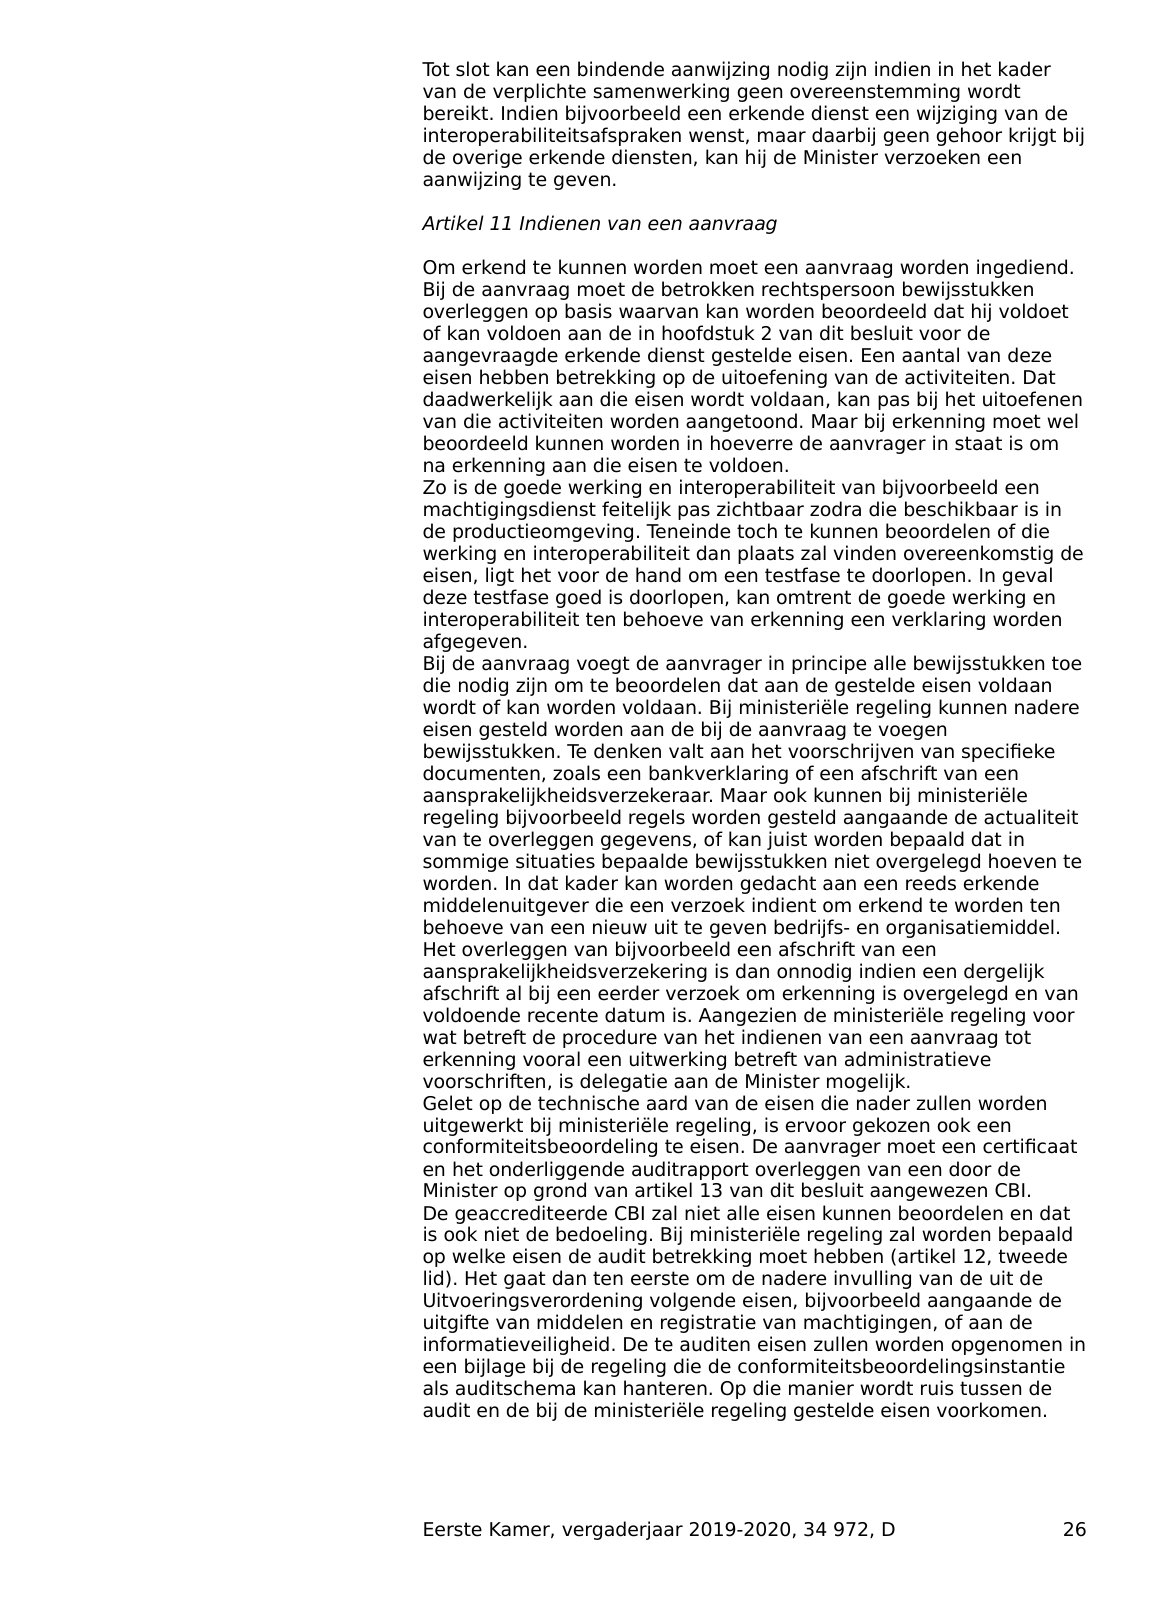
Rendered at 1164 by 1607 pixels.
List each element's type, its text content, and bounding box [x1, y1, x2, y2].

text De geaccrediteerde CBI zal niet alle eisen kunnen beoordelen en dat is ook niet de bedoeling. Bij ministeriële regeling zal worden bepaald op welke eisen de audit betrekking moet hebben (artikel 12, tweede lid). Het gaat dan ten eerste om de nadere invulling van de uit de Uitvoeringsverordening volgende eisen, bijvoorbeeld aangaande de uitgifte van middelen en registratie van machtigingen, of aan de informatieveiligheid. De te auditen eisen zullen worden opgenomen in een bijlage bij de regeling die de conformiteitsbeoordelingsinstantie als auditschema kan hanteren. Op die manier wordt ruis tussen de audit en de bij de ministeriële regeling gestelde eisen voorkomen. [422, 1202, 1087, 1422]
text Om erkend te kunnen worden moet een aanvraag worden ingediend. Bij de aanvraag moet de betrokken rechtspersoon bewijsstukken overleggen op basis waarvan kan worden beoordeeld dat hij voldoet of kan voldoen aan de in hoofdstuk 2 van dit besluit voor de aangevraagde erkende dienst gestelde eisen. Een aantal van deze eisen hebben betrekking op de uitoefening van de activiteiten. Dat daadwerkelijk aan die eisen wordt voldaan, kan pas bij het uitoefenen van die activiteiten worden aangetoond. Maar bij erkenning moet wel beoordeeld kunnen worden in hoeverre de aanvrager in staat is om na erkenning aan die eisen te voldoen. [422, 257, 1087, 477]
text Bij de aanvraag voegt de aanvrager in principe alle bewijsstukken toe die nodig zijn om te beoordelen dat aan de gestelde eisen voldaan wordt of kan worden voldaan. Bij ministeriële regeling kunnen nadere eisen gesteld worden aan de bij de aanvraag te voegen bewijsstukken. Te denken valt aan het voorschrijven van specifieke documenten, zoals een bankverklaring of een afschrift van een aansprakelijkheidsverzekeraar. Maar ook kunnen bij ministeriële regeling bijvoorbeeld regels worden gesteld aangaande de actualiteit van te overleggen gegevens, of kan juist worden bepaald dat in sommige situaties bepaalde bewijsstukken niet overgelegd hoeven te worden. In dat kader kan worden gedacht aan een reeds erkende middelenuitgever die een verzoek indient om erkend te worden ten behoeve van een nieuw uit te geven bedrijfs- en organisatiemiddel. Het overleggen van bijvoorbeeld een afschrift van een aansprakelijkheidsverzekering is dan onnodig indien een dergelijk afschrift al bij een eerder verzoek om erkenning is overgelegd en van voldoende recente datum is. Aangezien de ministeriële regeling voor wat betreft de procedure van het indienen van een aanvraag tot erkenning vooral een uitwerking betreft van administratieve voorschriften, is delegatie aan de Minister mogelijk. [422, 653, 1087, 1092]
text Zo is de goede werking en interoperabiliteit van bijvoorbeeld een machtigingsdienst feitelijk pas zichtbaar zodra die beschikbaar is in de productieomgeving. Teneinde toch te kunnen beoordelen of die werking en interoperabiliteit dan plaats zal vinden overeenkomstig de eisen, ligt het voor de hand om een testfase te doorlopen. In geval deze testfase goed is doorlopen, kan omtrent de goede werking en interoperabiliteit ten behoeve van erkenning een verklaring worden afgegeven. [422, 477, 1087, 653]
subtitle Artikel 11 Indienen van een aanvraag [422, 213, 1087, 235]
text Gelet op de technische aard van de eisen die nader zullen worden uitgewerkt bij ministeriële regeling, is ervoor gekozen ook een conformiteitsbeoordeling te eisen. De aanvrager moet een certificaat en het onderliggende auditrapport overleggen van een door de Minister op grond van artikel 13 van dit besluit aangewezen CBI. [422, 1092, 1087, 1202]
text Tot slot kan een bindende aanwijzing nodig zijn indien in het kader van de verplichte samenwerking geen overeenstemming wordt bereikt. Indien bijvoorbeeld een erkende dienst een wijziging van de interoperabiliteitsafspraken wenst, maar daarbij geen gehoor krijgt bij de overige erkende diensten, kan hij de Minister verzoeken een aanwijzing te geven. [422, 59, 1087, 191]
